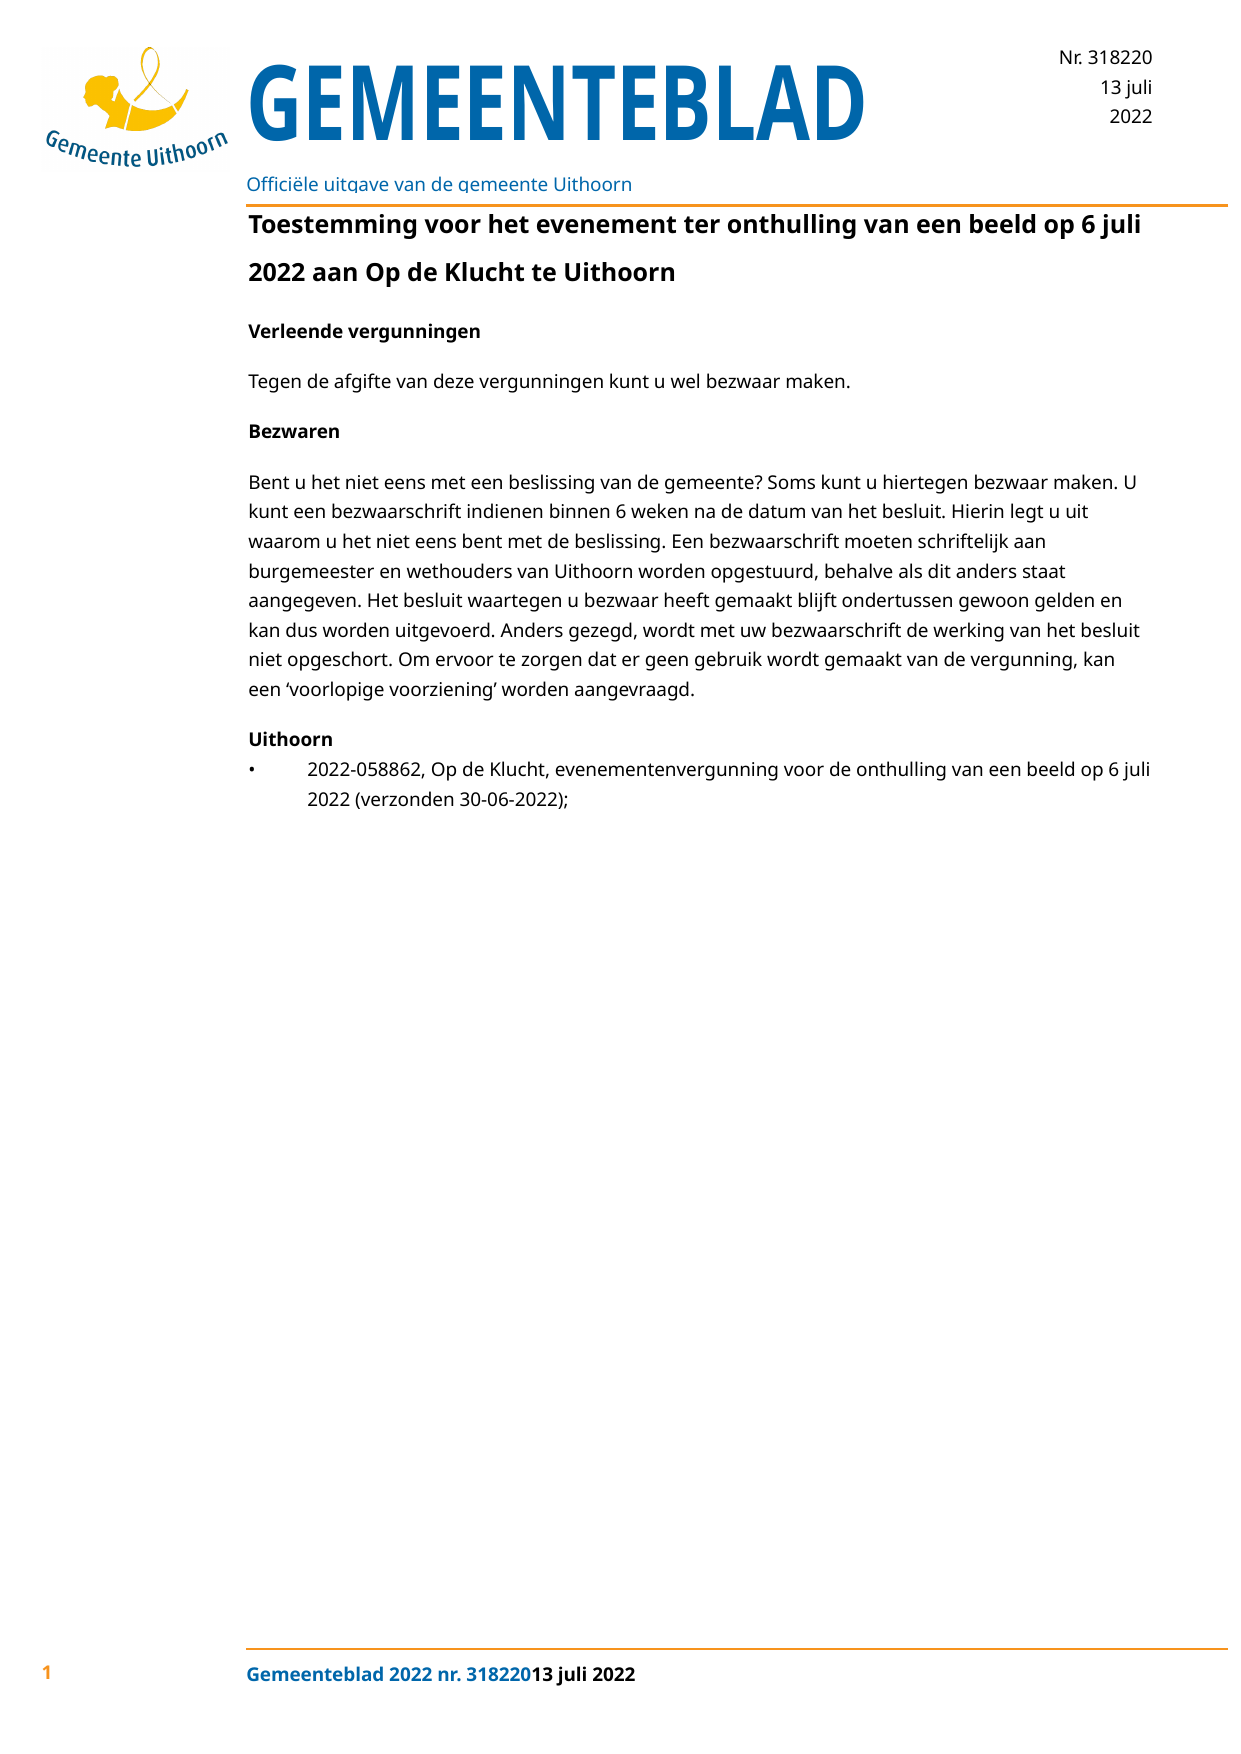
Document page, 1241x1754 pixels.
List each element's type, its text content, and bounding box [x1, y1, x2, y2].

picture [41, 47, 231, 172]
list 2022-058862, Op de Klucht, evenementenvergunning voor de onthulling van een beeld op 6 juli 2022 (verzonden 30-06-2022); [248, 756, 1152, 812]
text Bezwaren [248, 419, 1152, 444]
text Bent u het niet eens met een beslissing van de gemeente? Soms kunt u hiertegen bezwaar maken. U kunt een bezwaarschrift indienen binnen 6 weken na de datum van het besluit. Hierin legt u uit waarom u het niet eens bent met de beslissing. Een bezwaarschrift moeten schriftelijk aan burgemeester en wethouders van Uithoorn worden opgestuurd, behalve als dit anders staat aangegeven. Het besluit waartegen u bezwaar heeft gemaakt blijft ondertussen gewoon gelden en kan dus worden uitgevoerd. Anders gezegd, wordt met uw bezwaarschrift de werking van het besluit niet opgeschort. Om ervoor te zorgen dat er geen gebruik wordt gemaakt van de vergunning, kan een ‘voorlopige voorziening’ worden aangevraagd. [248, 469, 1152, 702]
text Tegen de afgifte van deze vergunningen kunt u wel bezwaar maken. [248, 368, 1152, 394]
text Verleende vergunningen [248, 318, 1152, 344]
text Uithoorn [248, 727, 1152, 752]
text Toestemming voor het evenement ter onthulling van een beeld op 6 juli 2022 aan Op de Klucht te Uithoorn [248, 207, 1152, 288]
